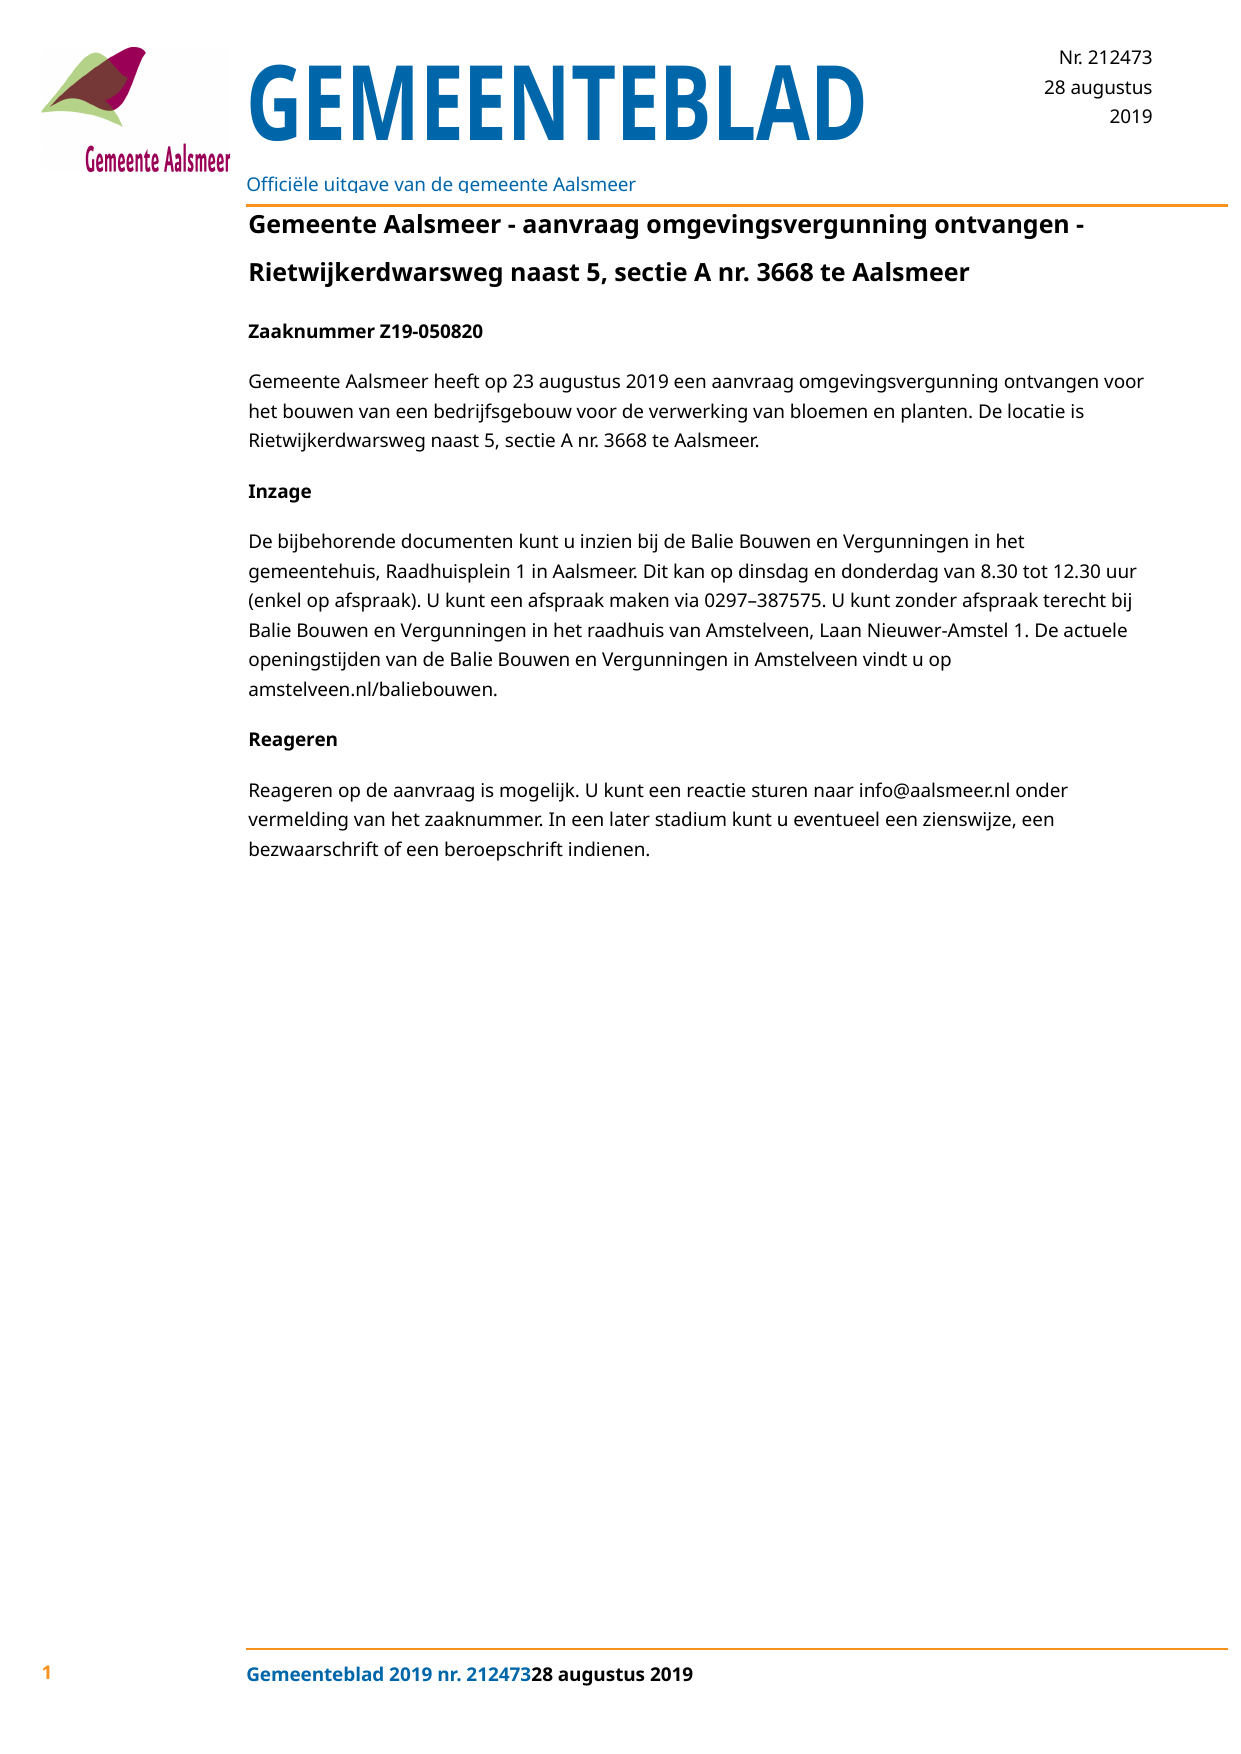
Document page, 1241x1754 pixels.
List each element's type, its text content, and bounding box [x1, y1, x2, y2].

text De bijbehorende documenten kunt u inzien bij de Balie Bouwen en Vergunningen in het gemeentehuis, Raadhuisplein 1 in Aalsmeer. Dit kan op dinsdag en donderdag van 8.30 tot 12.30 uur (enkel op afspraak). U kunt een afspraak maken via 0297–387575. U kunt zonder afspraak terecht bij Balie Bouwen en Vergunningen in het raadhuis van Amstelveen, Laan Nieuwer-Amstel 1. De actuele openingstijden van de Balie Bouwen en Vergunningen in Amstelveen vindt u op amstelveen.nl/baliebouwen. [248, 528, 1152, 702]
text Reageren [248, 727, 1152, 752]
text Zaaknummer Z19-050820 [248, 318, 1152, 344]
text Inzage [248, 478, 1152, 504]
text Gemeente Aalsmeer - aanvraag omgevingsvergunning ontvangen - Rietwijkerdwarsweg naast 5, sectie A nr. 3668 te Aalsmeer [248, 207, 1152, 288]
text Reageren op de aanvraag is mogelijk. U kunt een reactie sturen naar info@aalsmeer.nl onder vermelding van het zaaknummer. In een later stadium kunt u eventueel een zienswijze, een bezwaarschrift of een beroepschrift indienen. [248, 777, 1152, 862]
text Gemeente Aalsmeer heeft op 23 augustus 2019 een aanvraag omgevingsvergunning ontvangen voor het bouwen van een bedrijfsgebouw voor de verwerking van bloemen en planten. De locatie is Rietwijkerdwarsweg naast 5, sectie A nr. 3668 te Aalsmeer. [248, 368, 1152, 453]
picture [41, 47, 231, 172]
